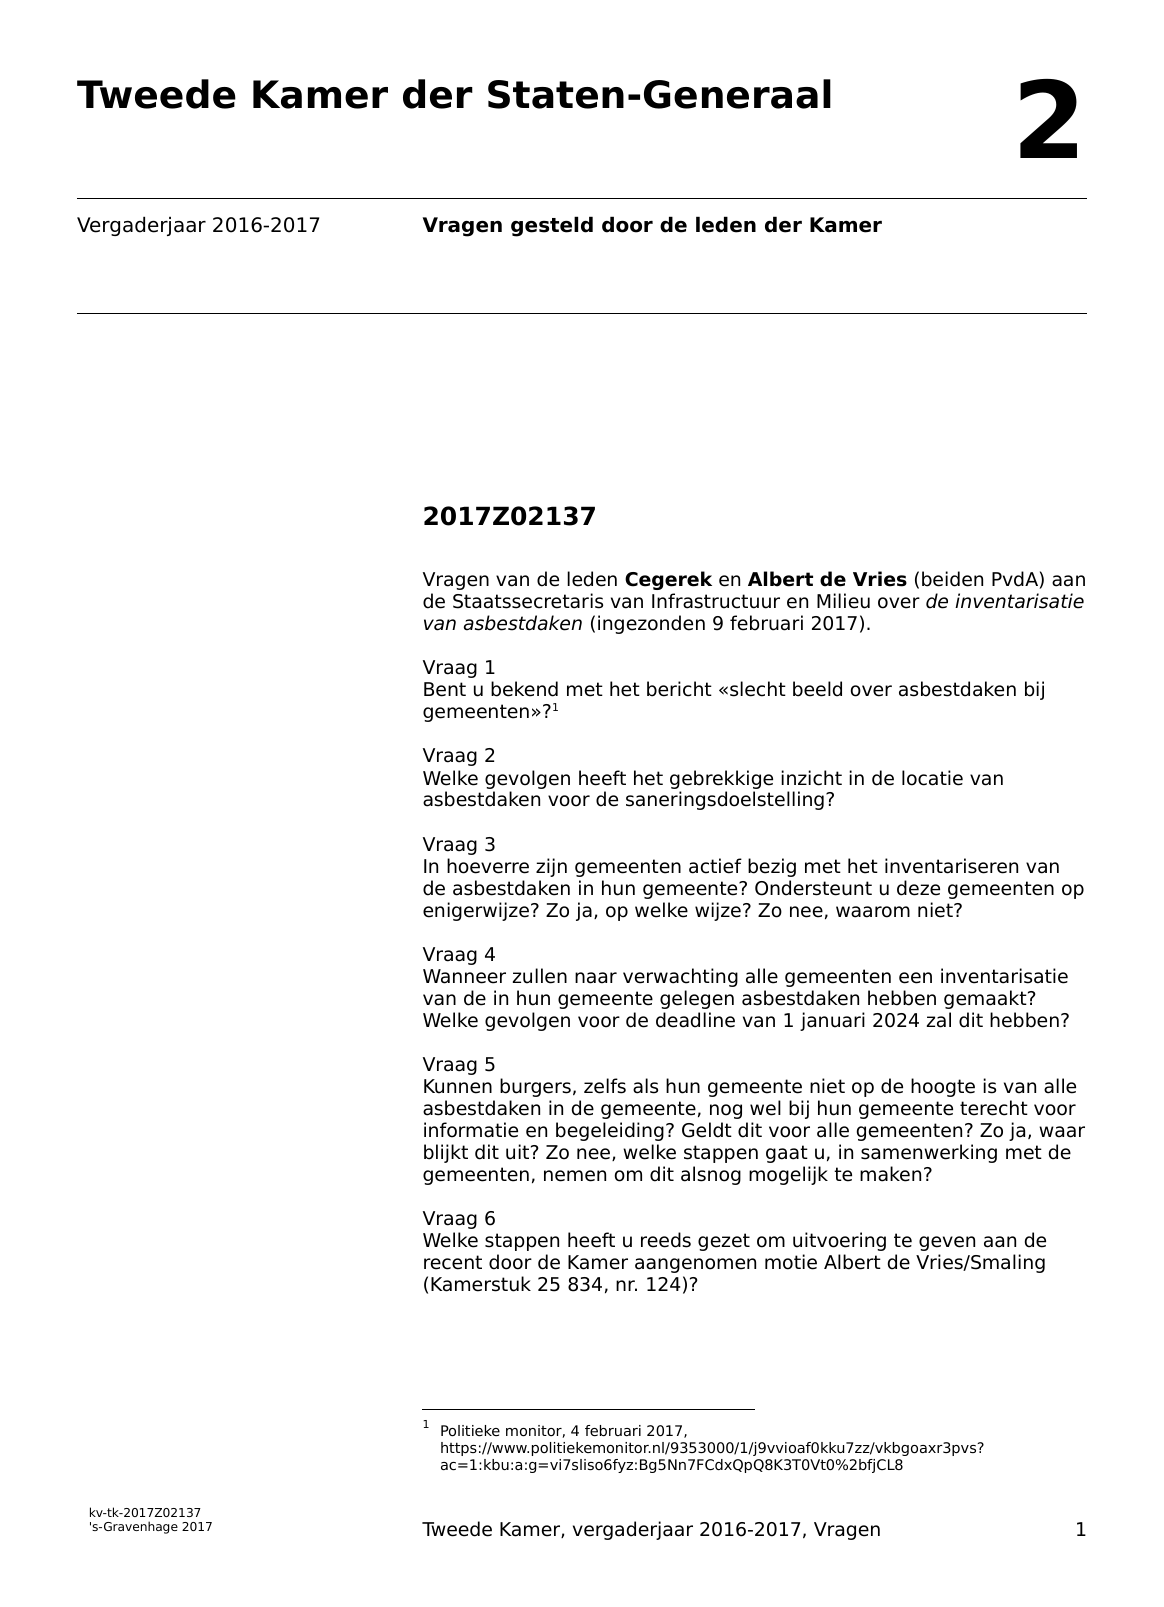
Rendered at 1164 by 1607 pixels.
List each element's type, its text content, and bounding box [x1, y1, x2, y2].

text Vraag 4 [422, 944, 1087, 966]
text Vraag 1 [422, 657, 1087, 679]
text kv-tk-2017Z02137 [88, 1506, 323, 1520]
text Vraag 6 [422, 1208, 1087, 1230]
text Vragen van de leden Cegerek en Albert de Vries (beiden PvdA) aan de Staatssecretaris van Infrastructuur en Milieu over de inventarisatie van asbestdaken (ingezonden 9 februari 2017). [422, 569, 1087, 635]
text Kunnen burgers, zelfs als hun gemeente niet op de hoogte is van alle asbestdaken in de gemeente, nog wel bij hun gemeente terecht voor informatie en begeleiding? Geldt dit voor alle gemeenten? Zo ja, waar blijkt dit uit? Zo nee, welke stappen gaat u, in samenwerking met de gemeenten, nemen om dit alsnog mogelijk te maken? [422, 1076, 1087, 1186]
text Vraag 5 [422, 1054, 1087, 1076]
text Bent u bekend met het bericht «slecht beeld over asbestdaken bij gemeenten»? [422, 679, 1087, 723]
text Vraag 2 [422, 745, 1087, 767]
text Welke stappen heeft u reeds gezet om uitvoering te geven aan de recent door de Kamer aangenomen motie Albert de Vries/Smaling (Kamerstuk 25 834, nr. 124)? [422, 1230, 1087, 1296]
text In hoeverre zijn gemeenten actief bezig met het inventariseren van de asbestdaken in hun gemeente? Ondersteunt u deze gemeenten op enigerwijze? Zo ja, op welke wijze? Zo nee, waarom niet? [422, 856, 1087, 921]
text Vraag 3 [422, 833, 1087, 856]
text Wanneer zullen naar verwachting alle gemeenten een inventarisatie van de in hun gemeente gelegen asbestdaken hebben gemaakt? Welke gevolgen voor de deadline van 1 januari 2024 zal dit hebben? [422, 966, 1087, 1032]
text 2017Z02137 [422, 502, 1087, 531]
table_header Tweede Kamer der Staten-Generaal [77, 59, 886, 198]
table_cell Vragen gesteld door de leden der Kamer [422, 199, 1087, 313]
text Politieke monitor, 4 februari 2017, https://www.politiekemonitor.nl/9353000/1/j9vvioaf0kku7zz/vkbgoaxr3pvs?ac=1:kbu:a:g=vi7sliso6fyz:Bg5Nn7FCdxQpQ8K3T0Vt0%2bfjCL8 [422, 1418, 1087, 1474]
text Welke gevolgen heeft het gebrekkige inzicht in de locatie van asbestdaken voor de saneringsdoelstelling? [422, 767, 1087, 811]
table_cell Vergaderjaar 2016-2017 [77, 199, 422, 313]
text 's-Gravenhage 2017 [88, 1520, 323, 1534]
table_header 2 [886, 59, 1087, 198]
